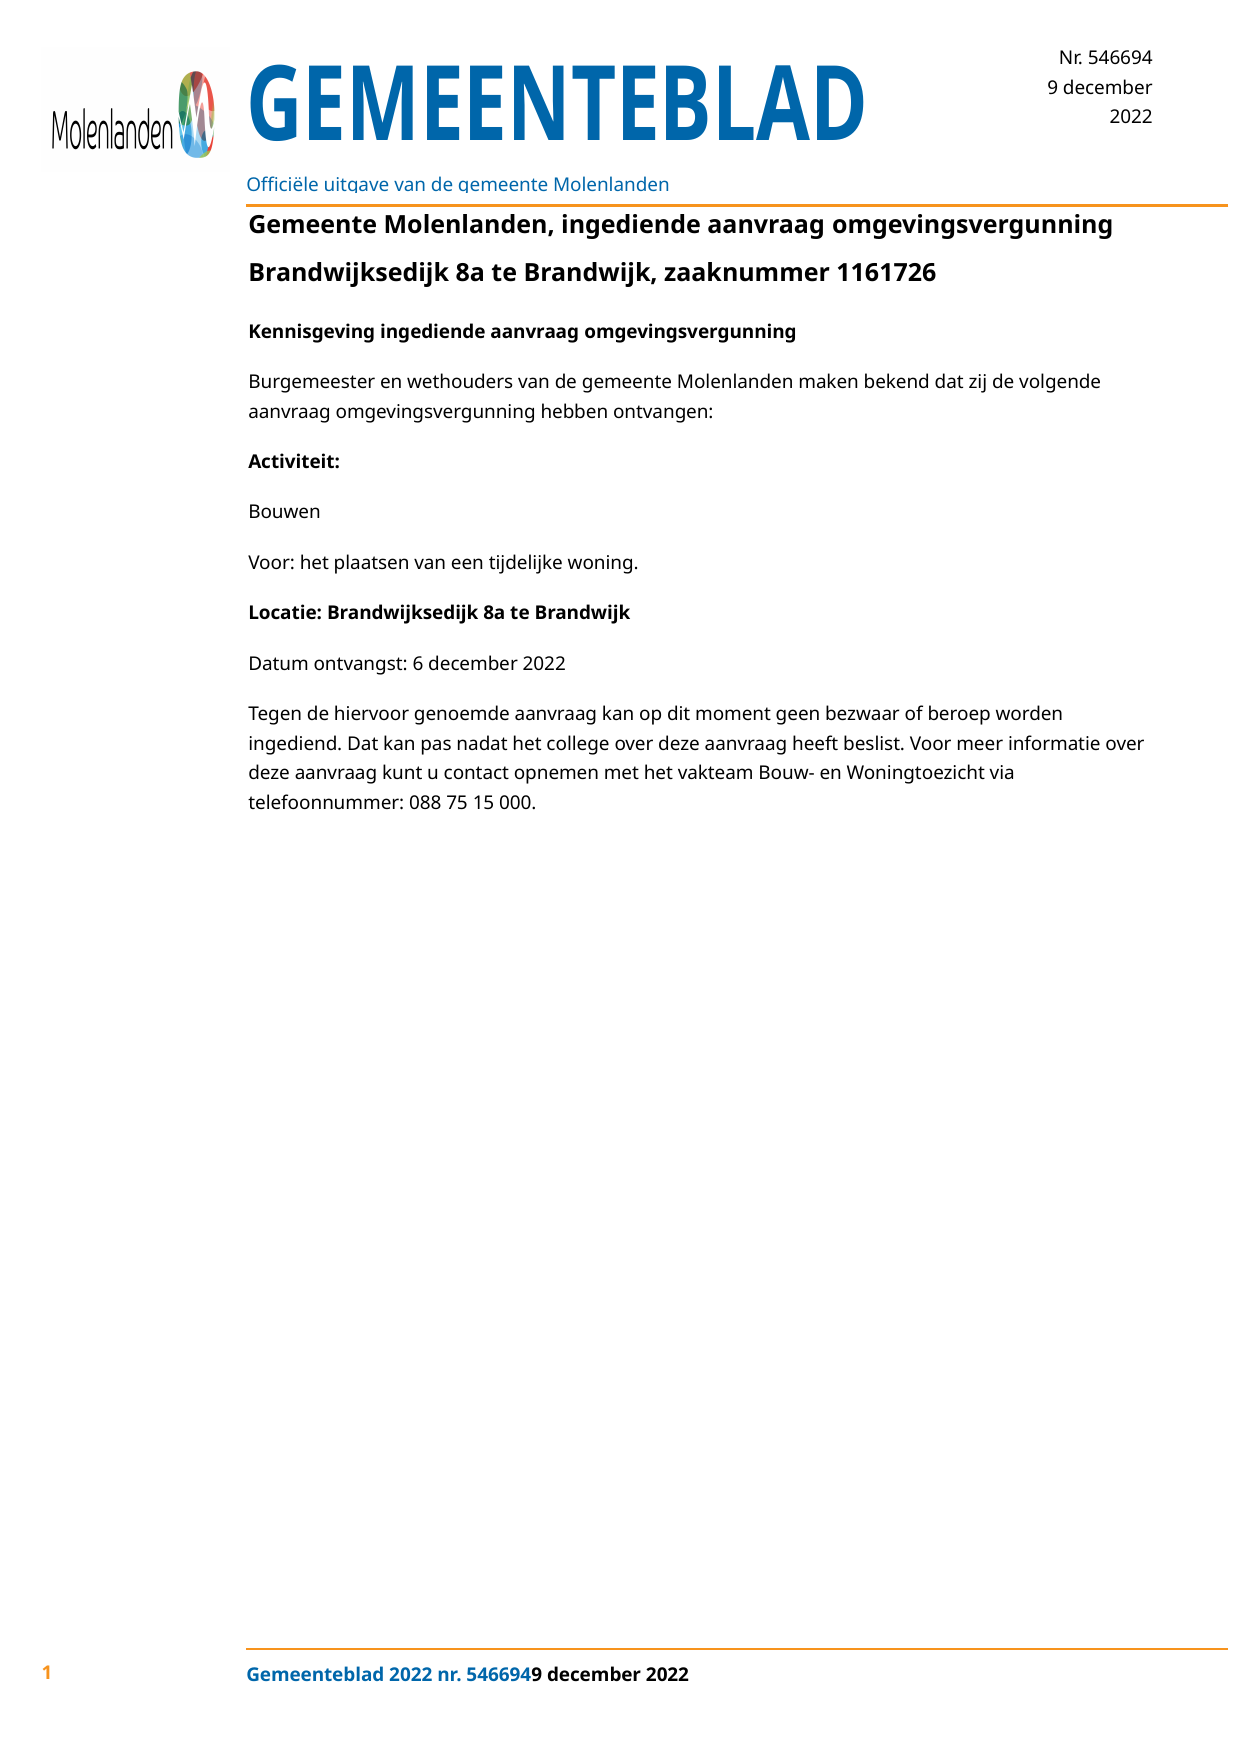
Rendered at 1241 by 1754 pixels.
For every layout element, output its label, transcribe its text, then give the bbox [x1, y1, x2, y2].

text Locatie: Brandwijksedijk 8a te Brandwijk [248, 599, 1152, 625]
text Burgemeester en wethouders van de gemeente Molenlanden maken bekend dat zij de volgende aanvraag omgevingsvergunning hebben ontvangen: [248, 368, 1152, 424]
picture [41, 47, 231, 172]
text Tegen de hiervoor genoemde aanvraag kan op dit moment geen bezwaar of beroep worden ingediend. Dat kan pas nadat het college over deze aanvraag heeft beslist. Voor meer informatie over deze aanvraag kunt u contact opnemen met het vakteam Bouw- en Woningtoezicht via telefoonnummer: 088 75 15 000. [248, 700, 1152, 815]
text Voor: het plaatsen van een tijdelijke woning. [248, 549, 1152, 575]
text Datum ontvangst: 6 december 2022 [248, 650, 1152, 676]
text Activiteit: [248, 448, 1152, 474]
text Bouwen [248, 499, 1152, 524]
text Gemeente Molenlanden, ingediende aanvraag omgevingsvergunning Brandwijksedijk 8a te Brandwijk, zaaknummer 1161726 [248, 207, 1152, 288]
text Kennisgeving ingediende aanvraag omgevingsvergunning [248, 318, 1152, 344]
